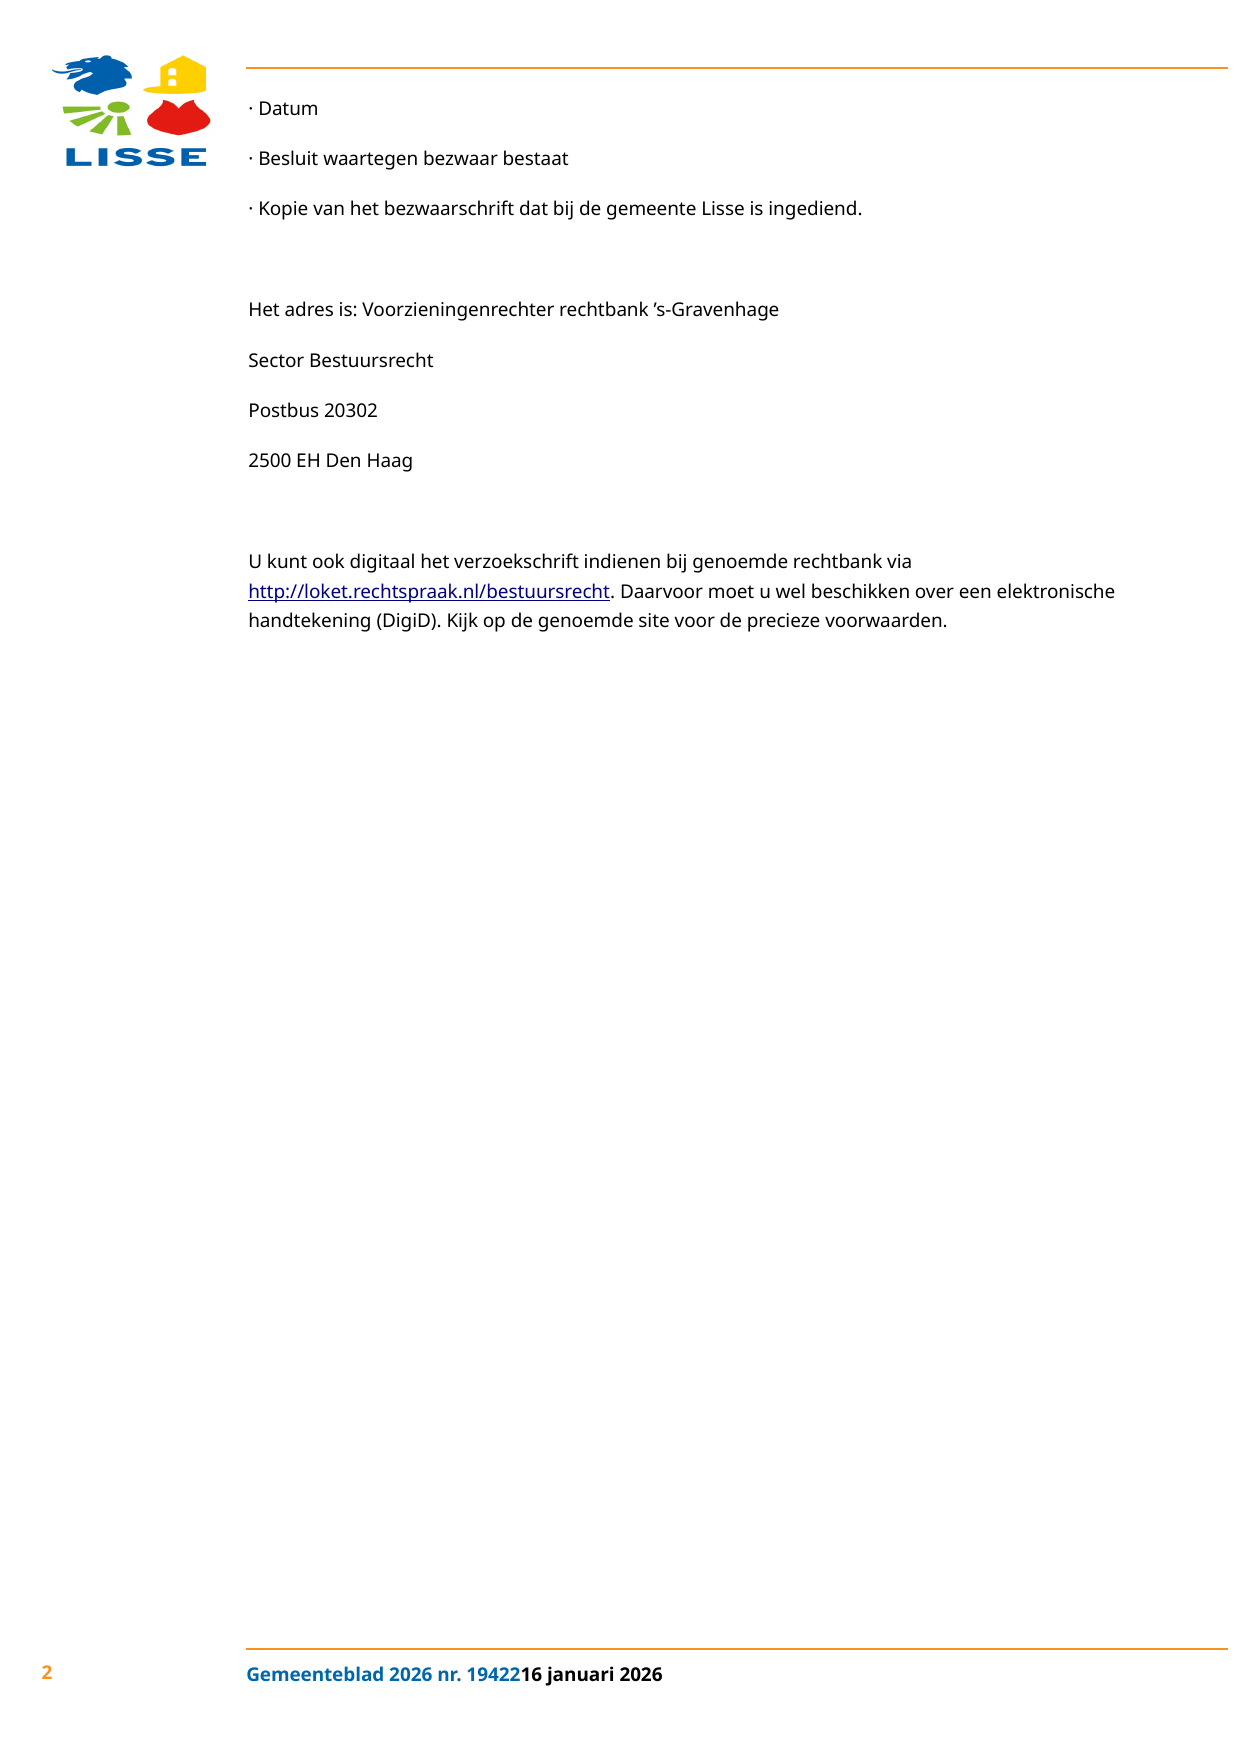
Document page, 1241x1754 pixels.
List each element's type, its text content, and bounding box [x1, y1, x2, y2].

picture [41, 47, 231, 172]
text · Kopie van het bezwaarschrift dat bij de gemeente Lisse is ingediend. [248, 196, 1152, 221]
text Postbus 20302 [248, 397, 1152, 423]
text · Besluit waartegen bezwaar bestaat [248, 145, 1152, 171]
text Het adres is: Voorzieningenrechter rechtbank ’s-Gravenhage [248, 296, 1152, 322]
text 2500 EH Den Haag [248, 448, 1152, 473]
text U kunt ook digitaal het verzoekschrift indienen bij genoemde rechtbank via http://loket.rechtspraak.nl/bestuursrecht. Daarvoor moet u wel beschikken over een elektronische handtekening (DigiD). Kijk op de genoemde site voor de precieze voorwaarden. [248, 548, 1152, 633]
text Sector Bestuursrecht [248, 347, 1152, 373]
text · Datum [248, 95, 1152, 121]
